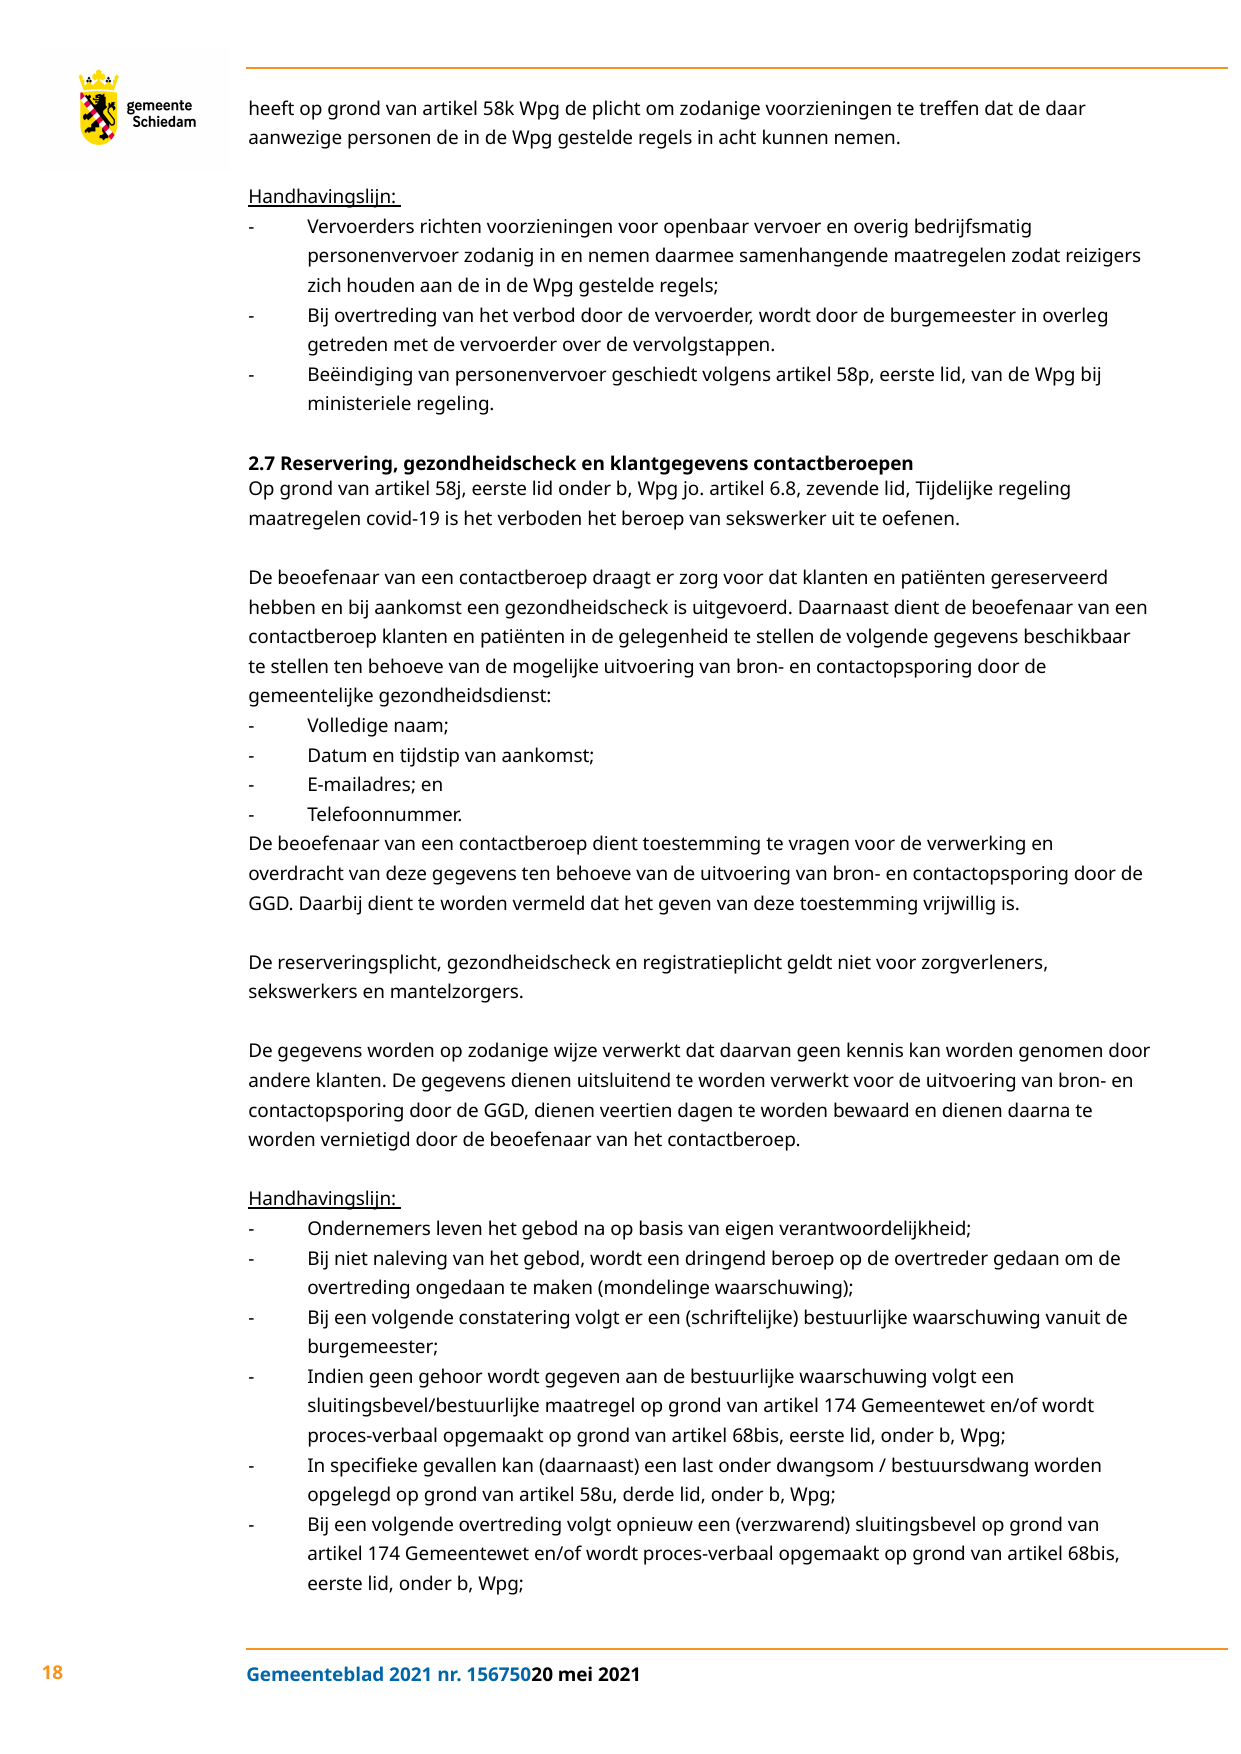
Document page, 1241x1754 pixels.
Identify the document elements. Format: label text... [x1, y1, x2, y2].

list Bij niet naleving van het gebod, wordt een dringend beroep op de overtreder gedaan om de overtreding ongedaan te maken (mondelinge waarschuwing); [248, 1245, 1152, 1300]
text heeft op grond van artikel 58k Wpg de plicht om zodanige voorzieningen te treffen dat de daar aanwezige personen de in de Wpg gestelde regels in acht kunnen nemen. [248, 95, 1152, 150]
list Volledige naam; [248, 712, 1152, 738]
list In specifieke gevallen kan (daarnaast) een last onder dwangsom / bestuursdwang worden opgelegd op grond van artikel 58u, derde lid, onder b, Wpg; [248, 1452, 1152, 1507]
list Indien geen gehoor wordt gegeven aan de bestuurlijke waarschuwing volgt een sluitingsbevel/bestuurlijke maatregel op grond van artikel 174 Gemeentewet en/of wordt proces-verbaal opgemaakt op grond van artikel 68bis, eerste lid, onder b, Wpg; [248, 1363, 1152, 1448]
text De beoefenaar van een contactberoep draagt er zorg voor dat klanten en patiënten gereserveerd hebben en bij aankomst een gezondheidscheck is uitgevoerd. Daarnaast dient de beoefenaar van een contactberoep klanten en patiënten in de gelegenheid te stellen de volgende gegevens beschikbaar te stellen ten behoeve van de mogelijke uitvoering van bron- en contactopsporing door de gemeentelijke gezondheidsdienst: [248, 564, 1152, 708]
list Ondernemers leven het gebod na op basis van eigen verantwoordelijkheid; [248, 1215, 1152, 1241]
list Telefoonnummer. [248, 801, 1152, 827]
text De gegevens worden op zodanige wijze verwerkt dat daarvan geen kennis kan worden genomen door andere klanten. De gegevens dienen uitsluitend te worden verwerkt voor de uitvoering van bron- en contactopsporing door de GGD, dienen veertien dagen te worden bewaard en dienen daarna te worden vernietigd door de beoefenaar van het contactberoep. [248, 1038, 1152, 1152]
list Vervoerders richten voorzieningen voor openbaar vervoer en overig bedrijfsmatig personenvervoer zodanig in en nemen daarmee samenhangende maatregelen zodat reizigers zich houden aan de in de Wpg gestelde regels; [248, 213, 1152, 298]
list Bij een volgende overtreding volgt opnieuw een (verzwarend) sluitingsbevel op grond van artikel 174 Gemeentewet en/of wordt proces-verbaal opgemaakt op grond van artikel 68bis, eerste lid, onder b, Wpg; [248, 1511, 1152, 1596]
text De beoefenaar van een contactberoep dient toestemming te vragen voor de verwerking en overdracht van deze gegevens ten behoeve van de uitvoering van bron- en contactopsporing door de GGD. Daarbij dient te worden vermeld dat het geven van deze toestemming vrijwillig is. [248, 831, 1152, 915]
text Handhavingslijn: [248, 1186, 1152, 1211]
list Datum en tijdstip van aankomst; [248, 742, 1152, 767]
list Bij een volgende constatering volgt er een (schriftelijke) bestuurlijke waarschuwing vanuit de burgemeester; [248, 1304, 1152, 1359]
text Op grond van artikel 58j, eerste lid onder b, Wpg jo. artikel 6.8, zevende lid, Tijdelijke regeling maatregelen covid-19 is het verboden het beroep van sekswerker uit te oefenen. [248, 476, 1152, 531]
list Bij overtreding van het verbod door de vervoerder, wordt door de burgemeester in overleg getreden met de vervoerder over de vervolgstappen. [248, 302, 1152, 357]
text Handhavingslijn: [248, 183, 1152, 209]
text De reserveringsplicht, gezondheidscheck en registratieplicht geldt niet voor zorgverleners, sekswerkers en mantelzorgers. [248, 949, 1152, 1004]
text 2.7 Reservering, gezondheidscheck en klantgegevens contactberoepen [248, 450, 1152, 476]
list E-mailadres; en [248, 771, 1152, 797]
picture [41, 47, 231, 172]
list Beëindiging van personenvervoer geschiedt volgens artikel 58p, eerste lid, van de Wpg bij ministeriele regeling. [248, 361, 1152, 416]
